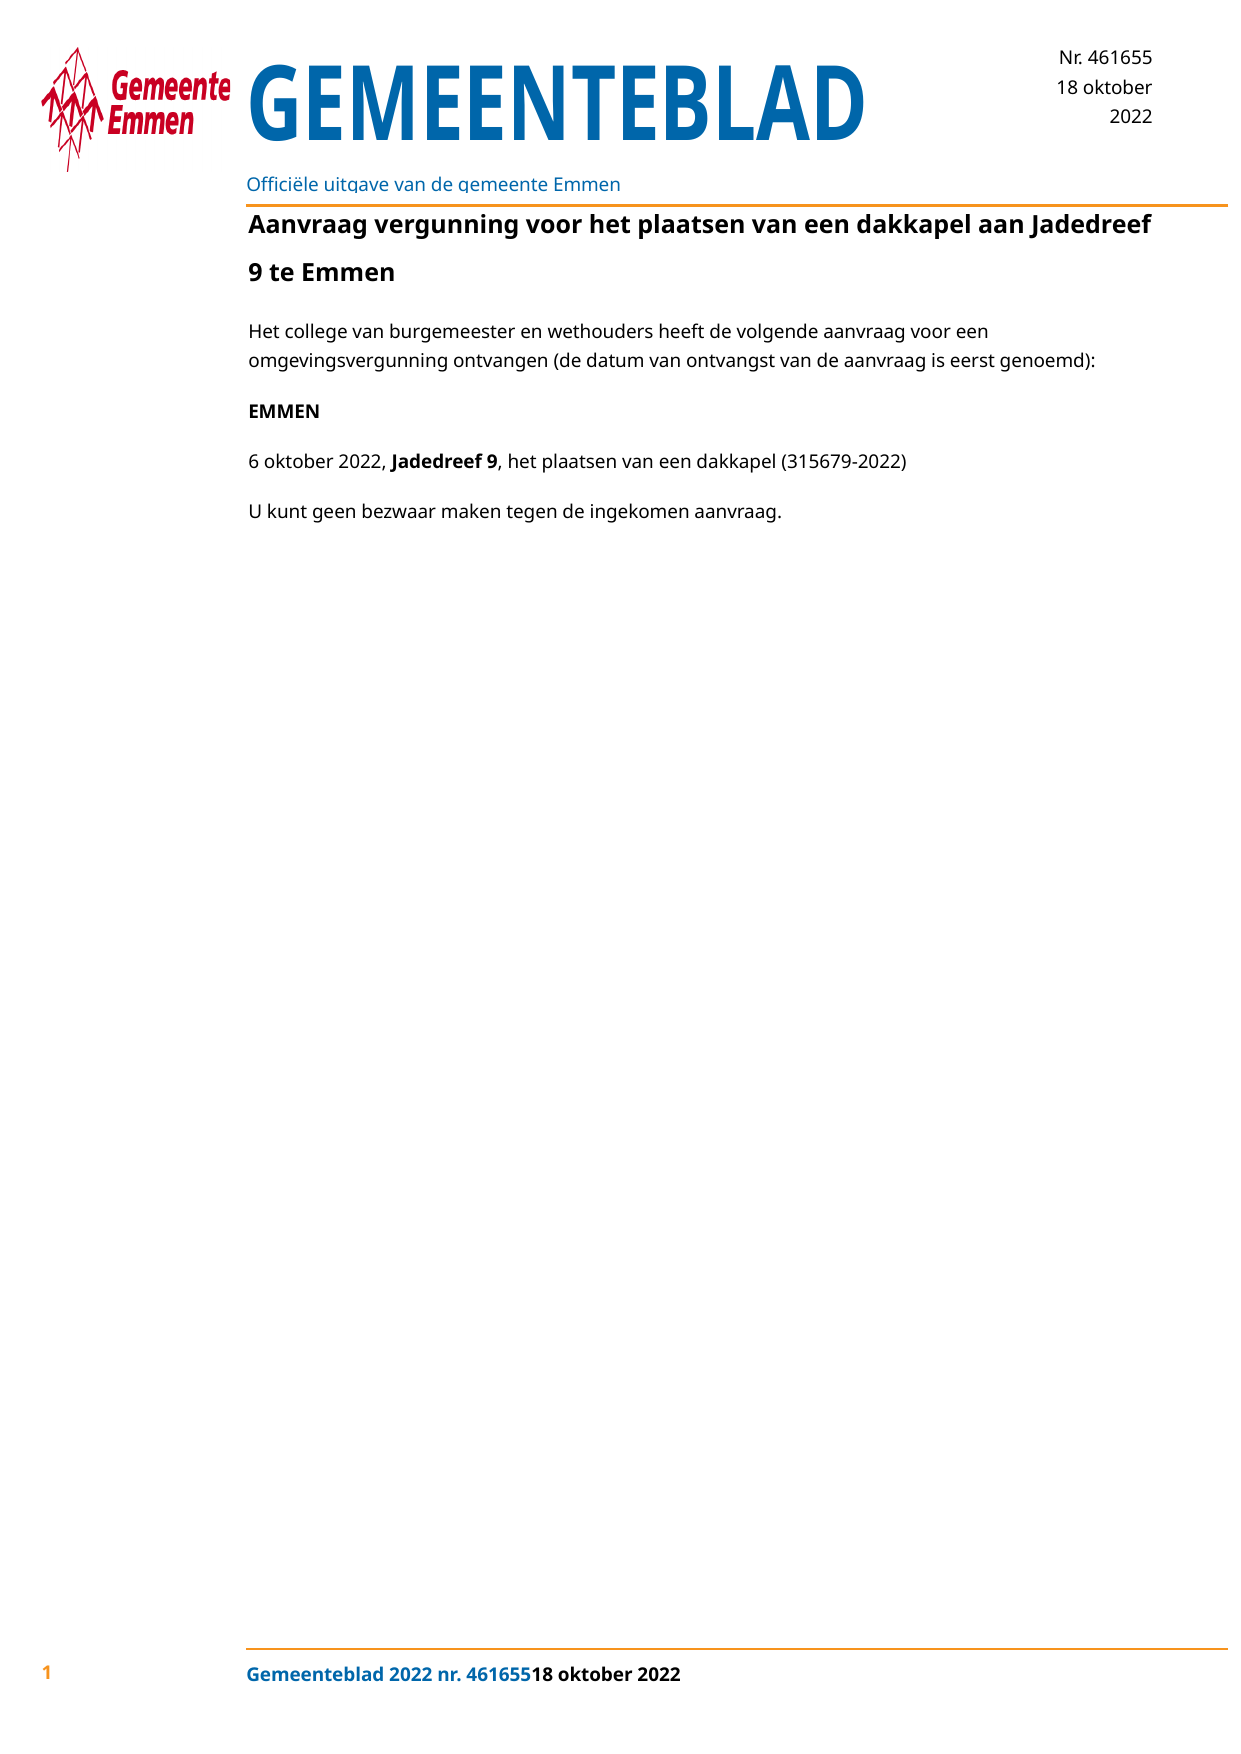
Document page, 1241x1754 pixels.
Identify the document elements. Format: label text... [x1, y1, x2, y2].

text EMMEN [248, 398, 1152, 424]
text 6 oktober 2022, Jadedreef 9, het plaatsen van een dakkapel (315679-2022) [248, 448, 1152, 474]
text Aanvraag vergunning voor het plaatsen van een dakkapel aan Jadedreef 9 te Emmen [248, 207, 1152, 288]
text U kunt geen bezwaar maken tegen de ingekomen aanvraag. [248, 499, 1152, 524]
picture [41, 47, 231, 172]
text Het college van burgemeester en wethouders heeft de volgende aanvraag voor een omgevingsvergunning ontvangen (de datum van ontvangst van de aanvraag is eerst genoemd): [248, 318, 1152, 373]
